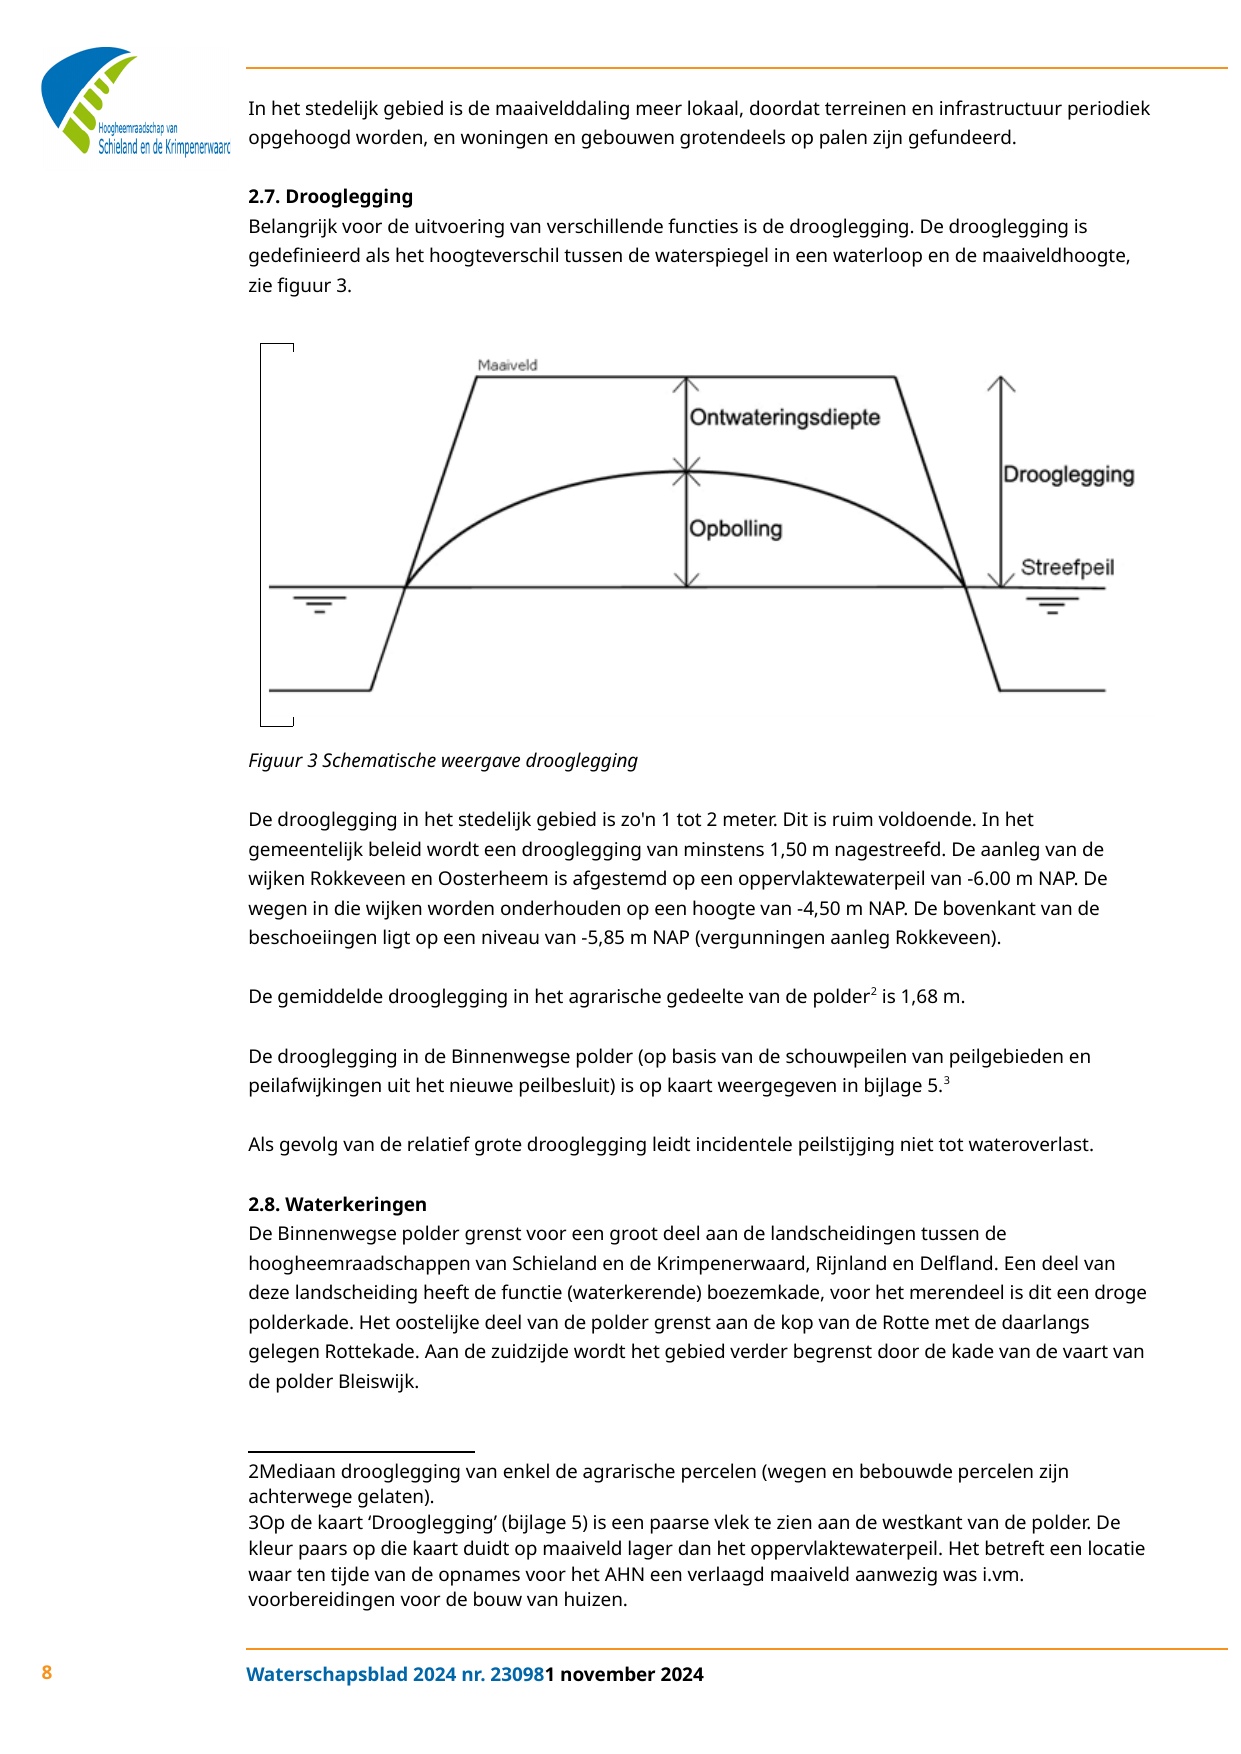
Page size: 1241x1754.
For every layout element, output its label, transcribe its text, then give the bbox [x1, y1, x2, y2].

text In het stedelijk gebied is de maaivelddaling meer lokaal, doordat terreinen en infrastructuur periodiek opgehoogd worden, en woningen en gebouwen grotendeels op palen zijn gefundeerd. [248, 95, 1152, 150]
picture [268, 352, 1155, 717]
text 2.7. Drooglegging [248, 183, 1152, 209]
text Als gevolg van de relatief grote drooglegging leidt incidentele peilstijging niet tot wateroverlast. [248, 1132, 1152, 1157]
text De gemiddelde drooglegging in het agrarische gedeelte van de polder is 1,68 m. [248, 984, 1152, 1009]
text De drooglegging in het stedelijk gebied is zo'n 1 tot 2 meter. Dit is ruim voldoende. In het gemeentelijk beleid wordt een drooglegging van minstens 1,50 m nagestreefd. De aanleg van de wijken Rokkeveen en Oosterheem is afgestemd op een oppervlaktewaterpeil van -6.00 m NAP. De wegen in die wijken worden onderhouden op een hoogte van -4,50 m NAP. De bovenkant van de beschoeiingen ligt op een niveau van -5,85 m NAP (vergunningen aanleg Rokkeveen). [248, 806, 1152, 950]
text De drooglegging in de Binnenwegse polder (op basis van de schouwpeilen van peilgebieden en peilafwijkingen uit het nieuwe peilbesluit) is op kaart weergegeven in bijlage 5. [248, 1043, 1152, 1098]
text Belangrijk voor de uitvoering van verschillende functies is de drooglegging. De drooglegging is gedefinieerd als het hoogteverschil tussen de waterspiegel in een waterloop en de maaiveldhoogte, zie figuur 3. [248, 213, 1152, 298]
text Op de kaart ‘Drooglegging’ (bijlage 5) is een paarse vlek te zien aan de westkant van de polder. De kleur paars op die kaart duidt op maaiveld lager dan het oppervlaktewaterpeil. Het betreft een locatie waar ten tijde van de opnames voor het AHN een verlaagd maaiveld aanwezig was i.vm. voorbereidingen voor de bouw van huizen. [248, 1509, 1152, 1612]
text De Binnenwegse polder grenst voor een groot deel aan de landscheidingen tussen de hoogheemraadschappen van Schieland en de Krimpenerwaard, Rijnland en Delfland. Een deel van deze landscheiding heeft de functie (waterkerende) boezemkade, voor het merendeel is dit een droge polderkade. Het oostelijke deel van de polder grenst aan de kop van de Rotte met de daarlangs gelegen Rottekade. Aan de zuidzijde wordt het gebied verder begrenst door de kade van de vaart van de polder Bleiswijk. [248, 1220, 1152, 1394]
text 2.8. Waterkeringen [248, 1191, 1152, 1216]
picture [41, 47, 231, 172]
text Mediaan drooglegging van enkel de agrarische percelen (wegen en bebouwde percelen zijn achterwege gelaten). [248, 1458, 1152, 1509]
text Figuur 3 Schematische weergave drooglegging [248, 747, 1152, 773]
